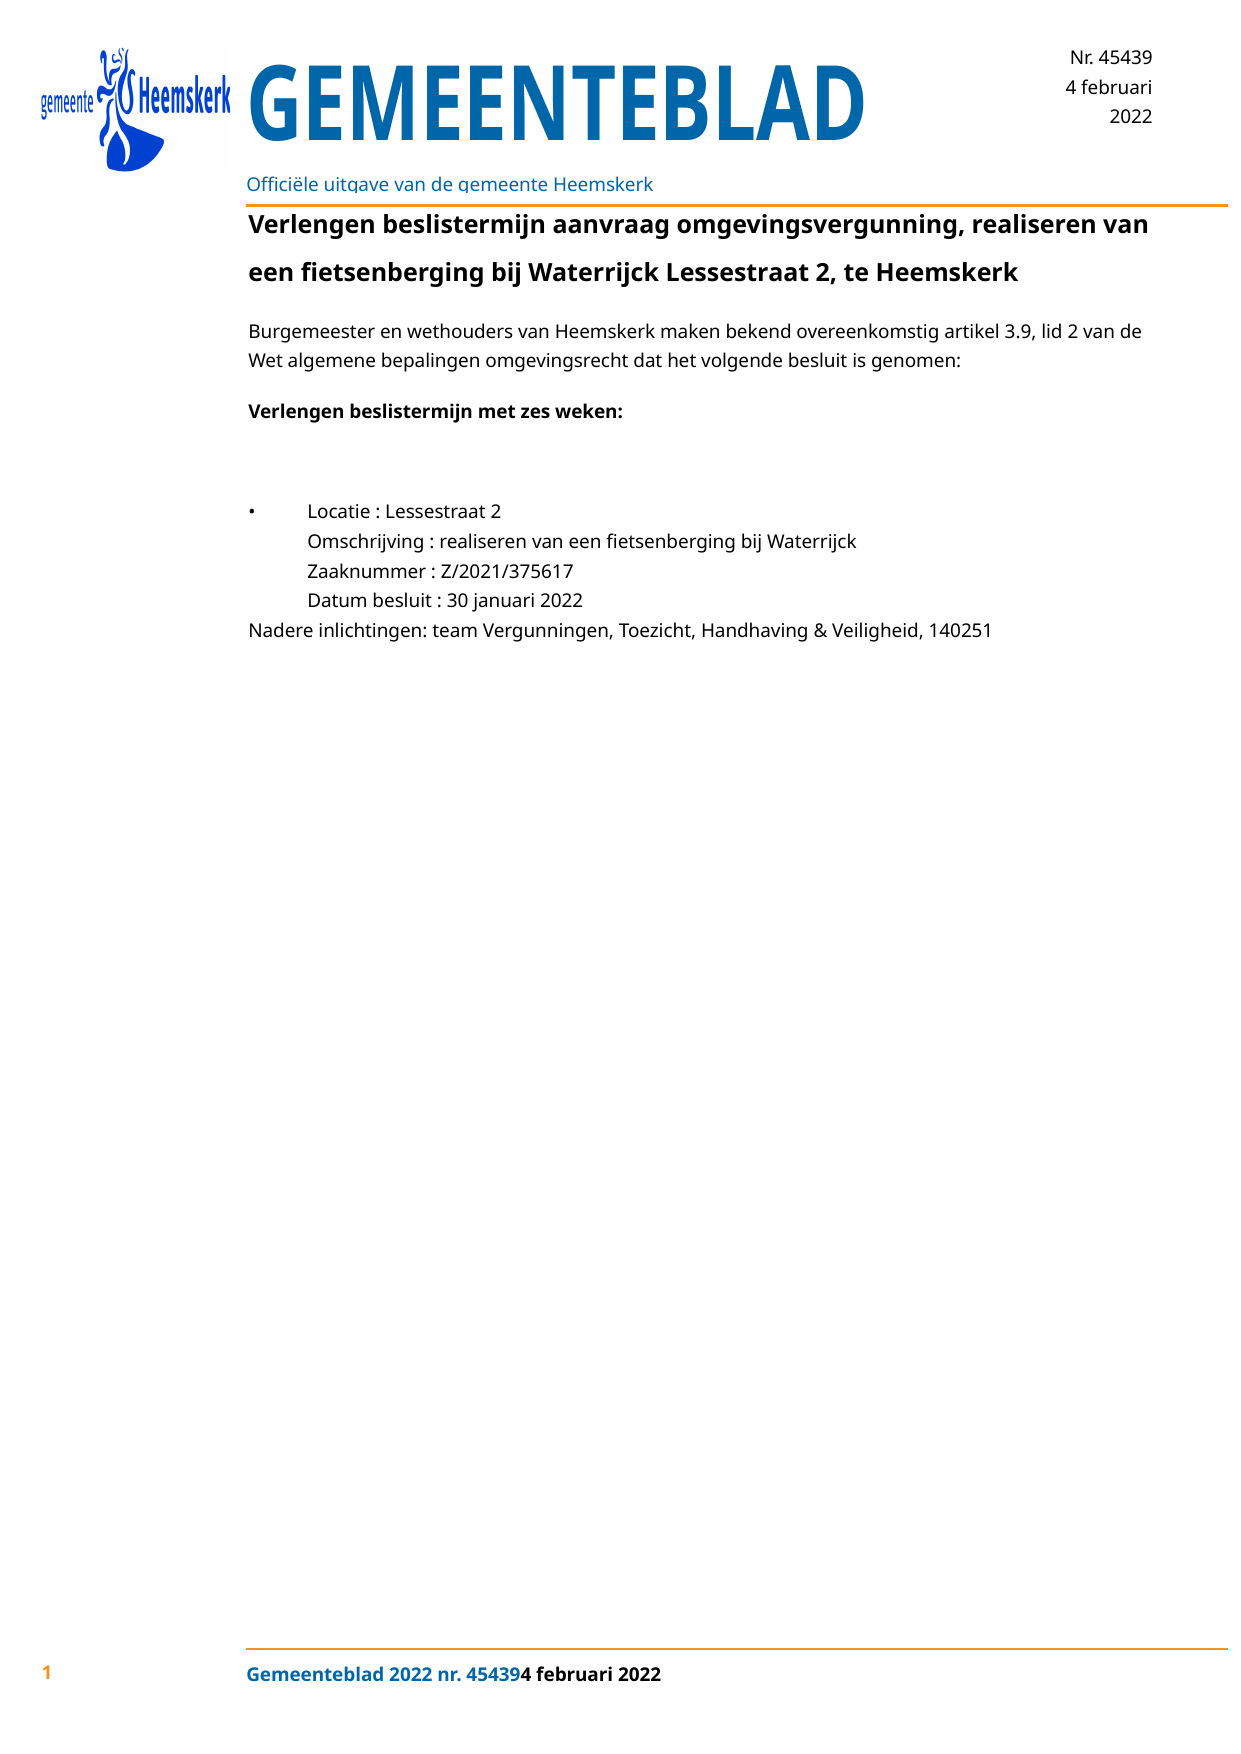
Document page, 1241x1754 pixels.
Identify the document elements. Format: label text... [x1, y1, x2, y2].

list Datum besluit : 30 januari 2022 [248, 587, 1152, 613]
list Locatie : Lessestraat 2 [248, 499, 1152, 524]
text Burgemeester en wethouders van Heemskerk maken bekend overeenkomstig artikel 3.9, lid 2 van de Wet algemene bepalingen omgevingsrecht dat het volgende besluit is genomen: [248, 318, 1152, 373]
picture [41, 47, 231, 172]
text Nadere inlichtingen: team Vergunningen, Toezicht, Handhaving & Veiligheid, 140251 [248, 617, 1152, 643]
list Omschrijving : realiseren van een fietsenberging bij Waterrijck [248, 528, 1152, 554]
list Zaaknummer : Z/2021/375617 [248, 558, 1152, 584]
text Verlengen beslistermijn met zes weken: [248, 398, 1152, 424]
text Verlengen beslistermijn aanvraag omgevingsvergunning, realiseren van een fietsenberging bij Waterrijck Lessestraat 2, te Heemskerk [248, 207, 1152, 288]
